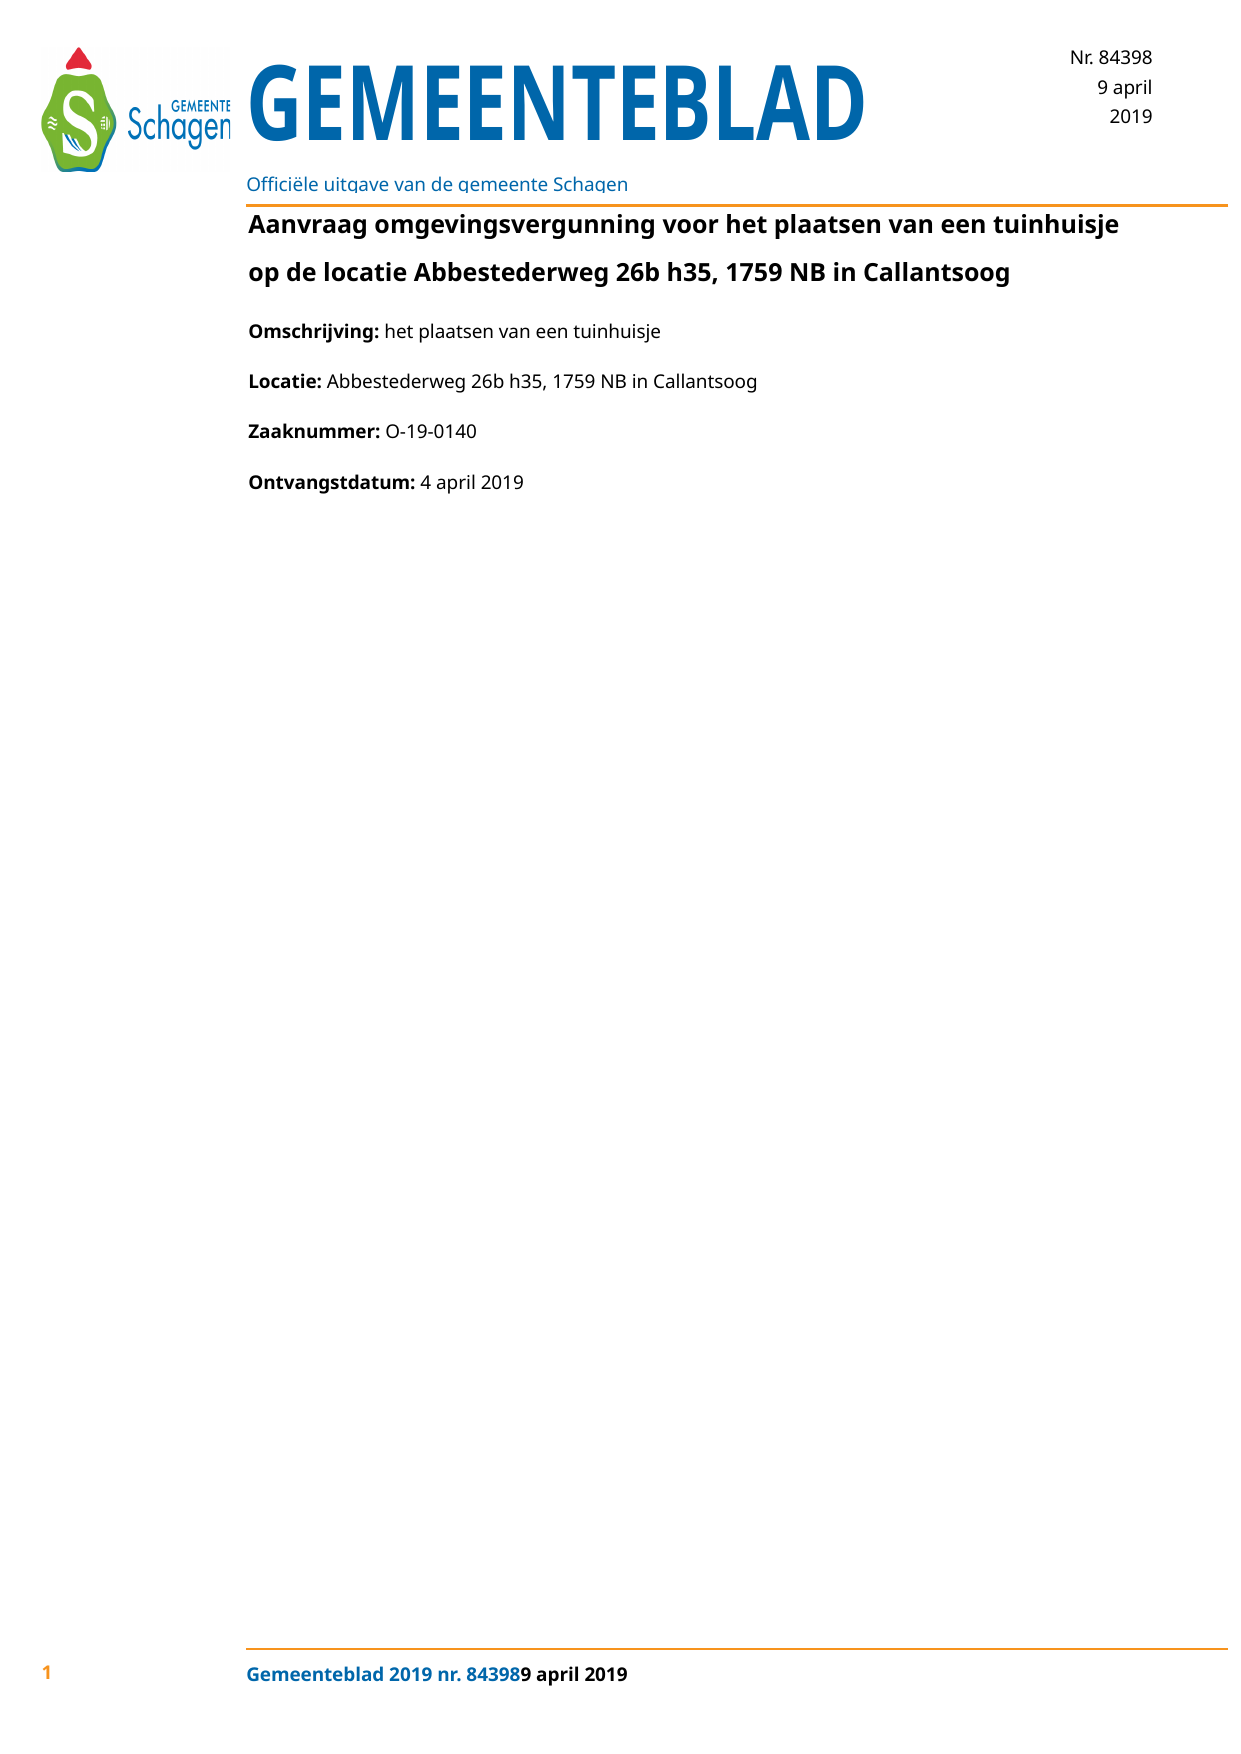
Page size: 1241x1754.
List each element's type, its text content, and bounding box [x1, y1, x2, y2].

text Zaaknummer: O-19-0140 [248, 419, 1152, 444]
picture [41, 47, 231, 172]
text Omschrijving: het plaatsen van een tuinhuisje [248, 318, 1152, 344]
text Locatie: Abbestederweg 26b h35, 1759 NB in Callantsoog [248, 368, 1152, 394]
text Aanvraag omgevingsvergunning voor het plaatsen van een tuinhuisje op de locatie Abbestederweg 26b h35, 1759 NB in Callantsoog [248, 207, 1152, 288]
text Ontvangstdatum: 4 april 2019 [248, 469, 1152, 495]
